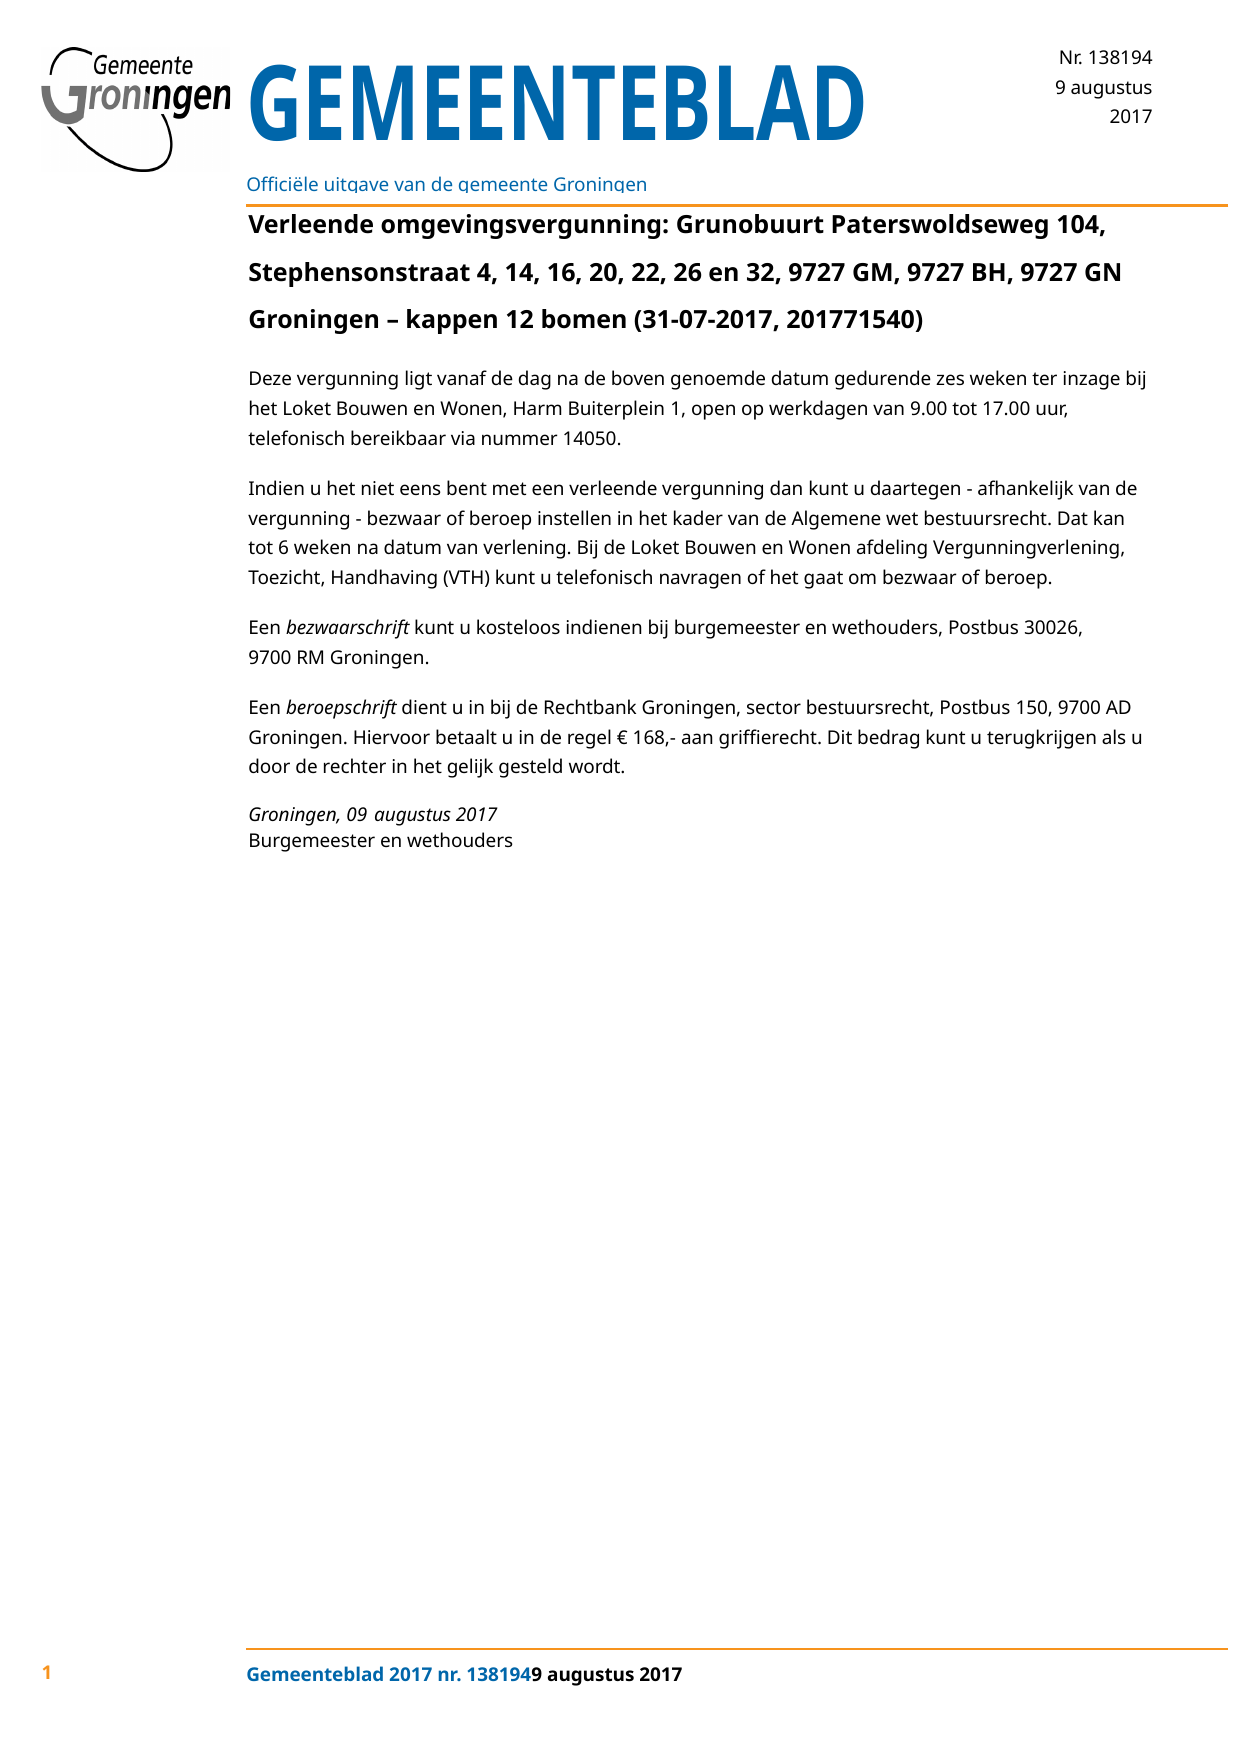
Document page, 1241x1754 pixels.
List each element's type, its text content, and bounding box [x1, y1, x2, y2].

text Burgemeester en wethouders [248, 827, 1152, 853]
text Een bezwaarschrift kunt u kosteloos indienen bij burgemeester en wethouders, Postbus 30026, 9700 RM Groningen. [248, 614, 1152, 669]
text Verleende omgevingsvergunning: Grunobuurt Paterswoldseweg 104, Stephensonstraat 4, 14, 16, 20, 22, 26 en 32, 9727 GM, 9727 BH, 9727 GN Groningen – kappen 12 bomen (31-07-2017, 201771540) [248, 207, 1152, 336]
text Indien u het niet eens bent met een verleende vergunning dan kunt u daartegen - afhankelijk van de vergunning - bezwaar of beroep instellen in het kader van de Algemene wet bestuursrecht. Dat kan tot 6 weken na datum van verlening. Bij de Loket Bouwen en Wonen afdeling Vergunningverlening, Toezicht, Handhaving (VTH) kunt u telefonisch navragen of het gaat om bezwaar of beroep. [248, 475, 1152, 589]
picture [41, 47, 231, 172]
text Deze vergunning ligt vanaf de dag na de boven genoemde datum gedurende zes weken ter inzage bij het Loket Bouwen en Wonen, Harm Buiterplein 1, open op werkdagen van 9.00 tot 17.00 uur, telefonisch bereikbaar via nummer 14050. [248, 366, 1152, 450]
text Een beroepschrift dient u in bij de Rechtbank Groningen, sector bestuursrecht, Postbus 150, 9700 AD Groningen. Hiervoor betaalt u in de regel € 168,- aan griffierecht. Dit bedrag kunt u terugkrijgen als u door de rechter in het gelijk gesteld wordt. [248, 694, 1152, 779]
text Groningen, 09 augustus 2017 [248, 801, 1152, 827]
